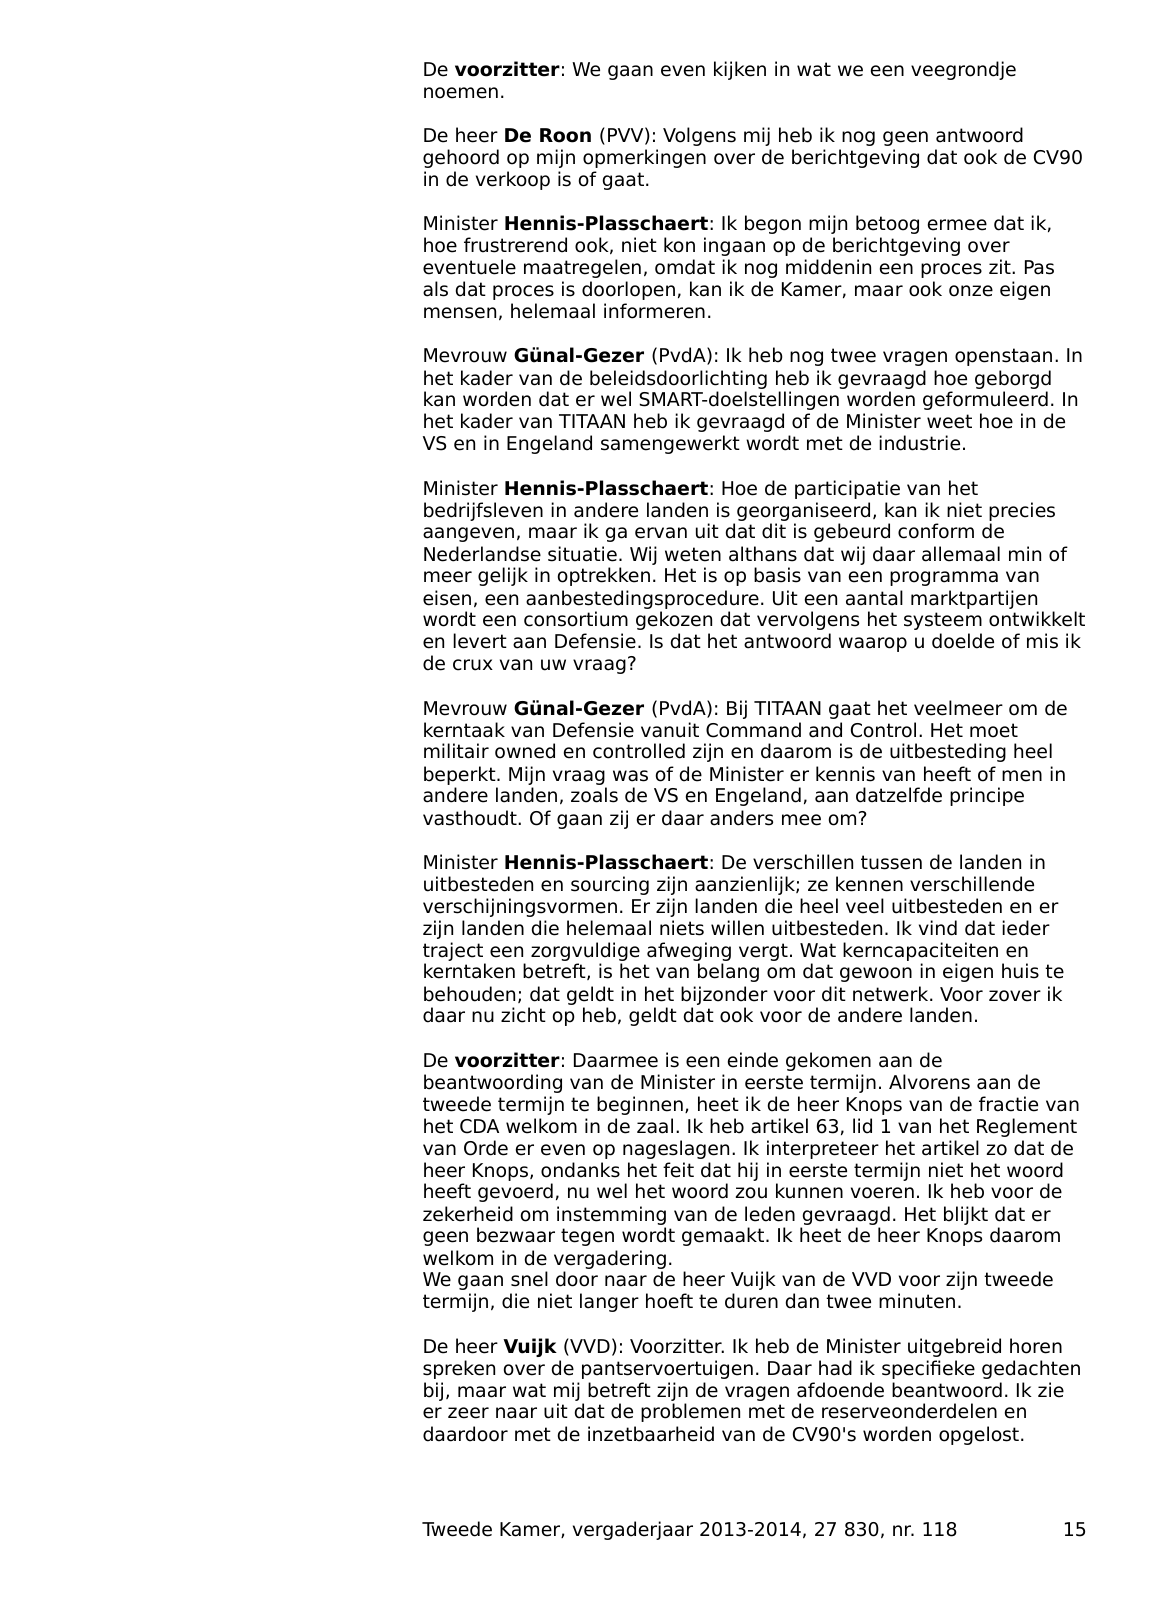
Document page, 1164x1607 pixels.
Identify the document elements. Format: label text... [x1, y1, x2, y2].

text Minister Hennis-Plasschaert: Hoe de participatie van het bedrijfsleven in andere landen is georganiseerd, kan ik niet precies aangeven, maar ik ga ervan uit dat dit is gebeurd conform de Nederlandse situatie. Wij weten althans dat wij daar allemaal min of meer gelijk in optrekken. Het is op basis van een programma van eisen, een aanbestedingsprocedure. Uit een aantal marktpartijen wordt een consortium gekozen dat vervolgens het systeem ontwikkelt en levert aan Defensie. Is dat het antwoord waarop u doelde of mis ik de crux van uw vraag? [422, 477, 1087, 675]
text De voorzitter: We gaan even kijken in wat we een veegrondje noemen. [422, 59, 1087, 103]
text Minister Hennis-Plasschaert: Ik begon mijn betoog ermee dat ik, hoe frustrerend ook, niet kon ingaan op de berichtgeving over eventuele maatregelen, omdat ik nog middenin een proces zit. Pas als dat proces is doorlopen, kan ik de Kamer, maar ook onze eigen mensen, helemaal informeren. [422, 213, 1087, 323]
text Mevrouw Günal-Gezer (PvdA): Bij TITAAN gaat het veelmeer om de kerntaak van Defensie vanuit Command and Control. Het moet militair owned en controlled zijn en daarom is de uitbesteding heel beperkt. Mijn vraag was of de Minister er kennis van heeft of men in andere landen, zoals de VS en Engeland, aan datzelfde principe vasthoudt. Of gaan zij er daar anders mee om? [422, 697, 1087, 829]
text We gaan snel door naar de heer Vuijk van de VVD voor zijn tweede termijn, die niet langer hoeft te duren dan twee minuten. [422, 1269, 1087, 1313]
text Mevrouw Günal-Gezer (PvdA): Ik heb nog twee vragen openstaan. In het kader van de beleidsdoorlichting heb ik gevraagd hoe geborgd kan worden dat er wel SMART-doelstellingen worden geformuleerd. In het kader van TITAAN heb ik gevraagd of de Minister weet hoe in de VS en in Engeland samengewerkt wordt met de industrie. [422, 345, 1087, 455]
text De heer Vuijk (VVD): Voorzitter. Ik heb de Minister uitgebreid horen spreken over de pantservoertuigen. Daar had ik specifieke gedachten bij, maar wat mij betreft zijn de vragen afdoende beantwoord. Ik zie er zeer naar uit dat de problemen met de reserveonderdelen en daardoor met de inzetbaarheid van de CV90's worden opgelost. [422, 1336, 1087, 1445]
text De voorzitter: Daarmee is een einde gekomen aan de beantwoording van de Minister in eerste termijn. Alvorens aan de tweede termijn te beginnen, heet ik de heer Knops van de fractie van het CDA welkom in de zaal. Ik heb artikel 63, lid 1 van het Reglement van Orde er even op nageslagen. Ik interpreteer het artikel zo dat de heer Knops, ondanks het feit dat hij in eerste termijn niet het woord heeft gevoerd, nu wel het woord zou kunnen voeren. Ik heb voor de zekerheid om instemming van de leden gevraagd. Het blijkt dat er geen bezwaar tegen wordt gemaakt. Ik heet de heer Knops daarom welkom in de vergadering. [422, 1049, 1087, 1269]
text De heer De Roon (PVV): Volgens mij heb ik nog geen antwoord gehoord op mijn opmerkingen over de berichtgeving dat ook de CV90 in de verkoop is of gaat. [422, 125, 1087, 191]
text Minister Hennis-Plasschaert: De verschillen tussen de landen in uitbesteden en sourcing zijn aanzienlijk; ze kennen verschillende verschijningsvormen. Er zijn landen die heel veel uitbesteden en er zijn landen die helemaal niets willen uitbesteden. Ik vind dat ieder traject een zorgvuldige afweging vergt. Wat kerncapaciteiten en kerntaken betreft, is het van belang om dat gewoon in eigen huis te behouden; dat geldt in het bijzonder voor dit netwerk. Voor zover ik daar nu zicht op heb, geldt dat ook voor de andere landen. [422, 852, 1087, 1027]
